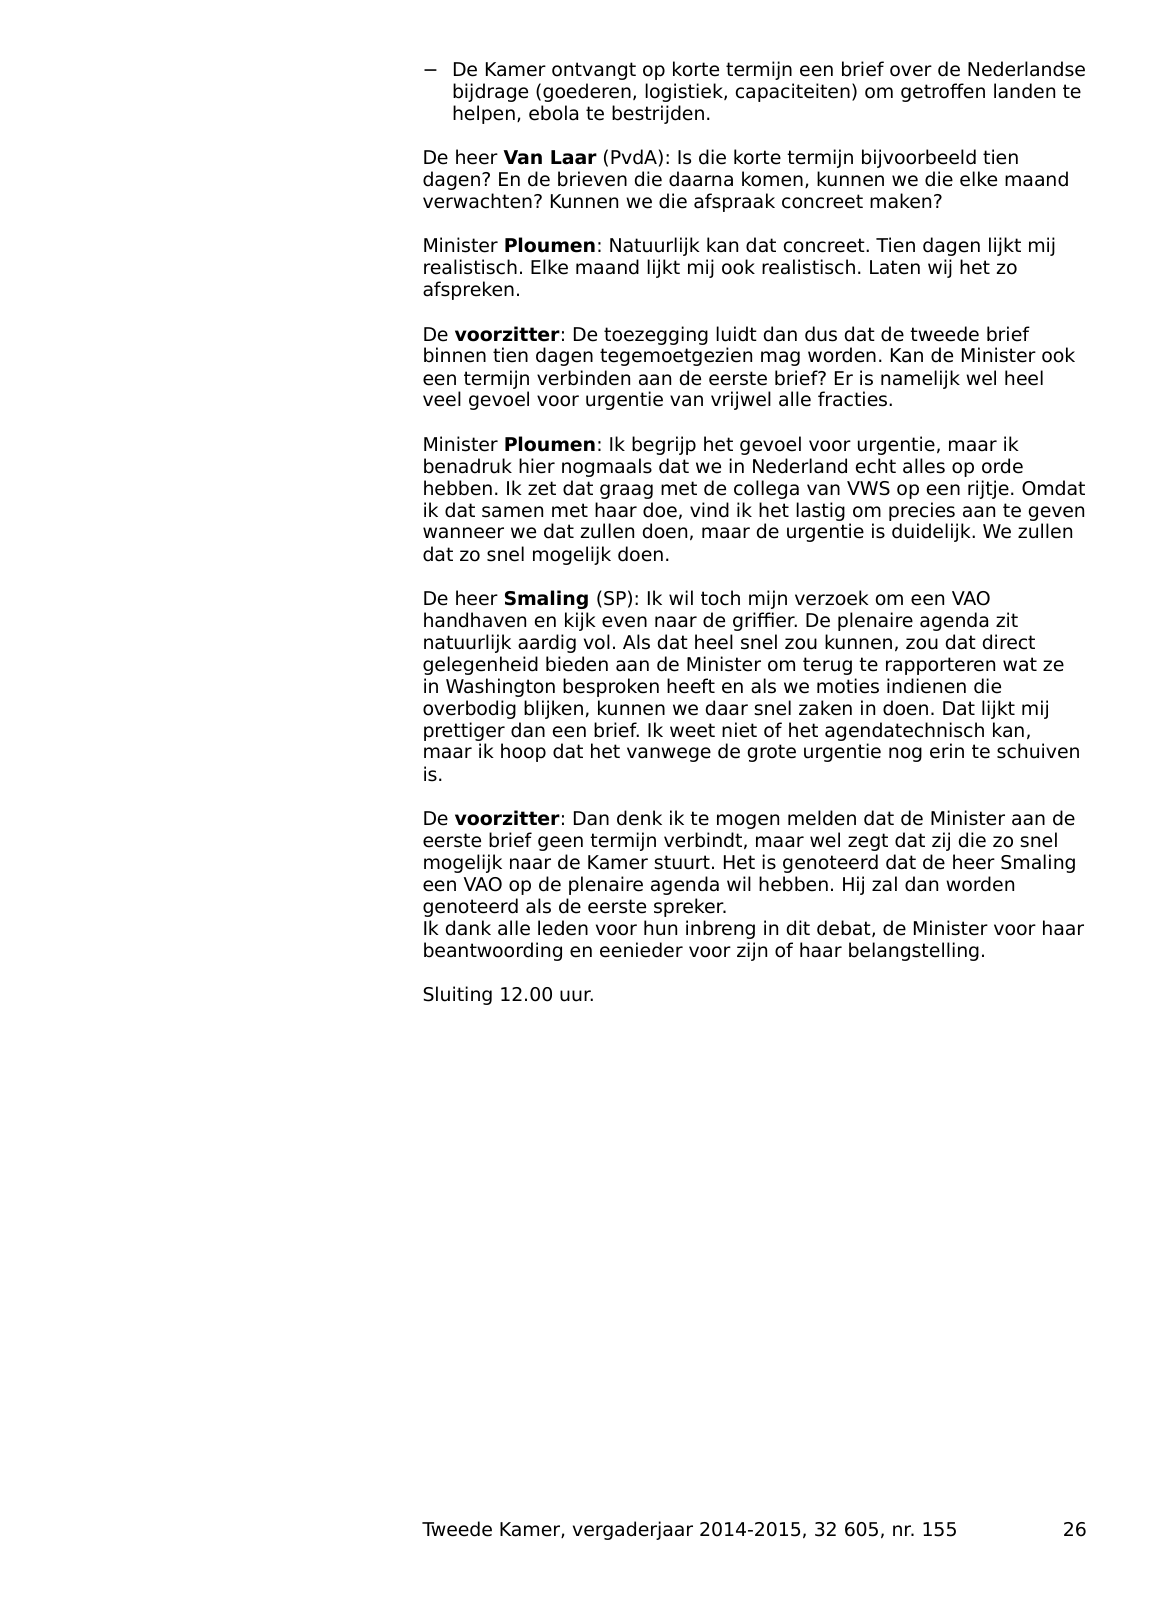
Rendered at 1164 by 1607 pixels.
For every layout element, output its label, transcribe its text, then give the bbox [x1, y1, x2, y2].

text Sluiting 12.00 uur. [422, 984, 1087, 1006]
text De voorzitter: De toezegging luidt dan dus dat de tweede brief binnen tien dagen tegemoetgezien mag worden. Kan de Minister ook een termijn verbinden aan de eerste brief? Er is namelijk wel heel veel gevoel voor urgentie van vrijwel alle fracties. [422, 323, 1087, 411]
text Minister Ploumen: Natuurlijk kan dat concreet. Tien dagen lijkt mij realistisch. Elke maand lijkt mij ook realistisch. Laten wij het zo afspreken. [422, 235, 1087, 301]
text − De Kamer ontvangt op korte termijn een brief over de Nederlandse bijdrage (goederen, logistiek, capaciteiten) om getroffen landen te helpen, ebola te bestrijden. [422, 59, 1087, 125]
text Minister Ploumen: Ik begrijp het gevoel voor urgentie, maar ik benadruk hier nogmaals dat we in Nederland echt alles op orde hebben. Ik zet dat graag met de collega van VWS op een rijtje. Omdat ik dat samen met haar doe, vind ik het lastig om precies aan te geven wanneer we dat zullen doen, maar de urgentie is duidelijk. We zullen dat zo snel mogelijk doen. [422, 433, 1087, 565]
text De voorzitter: Dan denk ik te mogen melden dat de Minister aan de eerste brief geen termijn verbindt, maar wel zegt dat zij die zo snel mogelijk naar de Kamer stuurt. Het is genoteerd dat de heer Smaling een VAO op de plenaire agenda wil hebben. Hij zal dan worden genoteerd als de eerste spreker. [422, 808, 1087, 917]
text De heer Van Laar (PvdA): Is die korte termijn bijvoorbeeld tien dagen? En de brieven die daarna komen, kunnen we die elke maand verwachten? Kunnen we die afspraak concreet maken? [422, 147, 1087, 213]
text Ik dank alle leden voor hun inbreng in dit debat, de Minister voor haar beantwoording en eenieder voor zijn of haar belangstelling. [422, 917, 1087, 961]
text De heer Smaling (SP): Ik wil toch mijn verzoek om een VAO handhaven en kijk even naar de griffier. De plenaire agenda zit natuurlijk aardig vol. Als dat heel snel zou kunnen, zou dat direct gelegenheid bieden aan de Minister om terug te rapporteren wat ze in Washington besproken heeft en als we moties indienen die overbodig blijken, kunnen we daar snel zaken in doen. Dat lijkt mij prettiger dan een brief. Ik weet niet of het agendatechnisch kan, maar ik hoop dat het vanwege de grote urgentie nog erin te schuiven is. [422, 588, 1087, 785]
